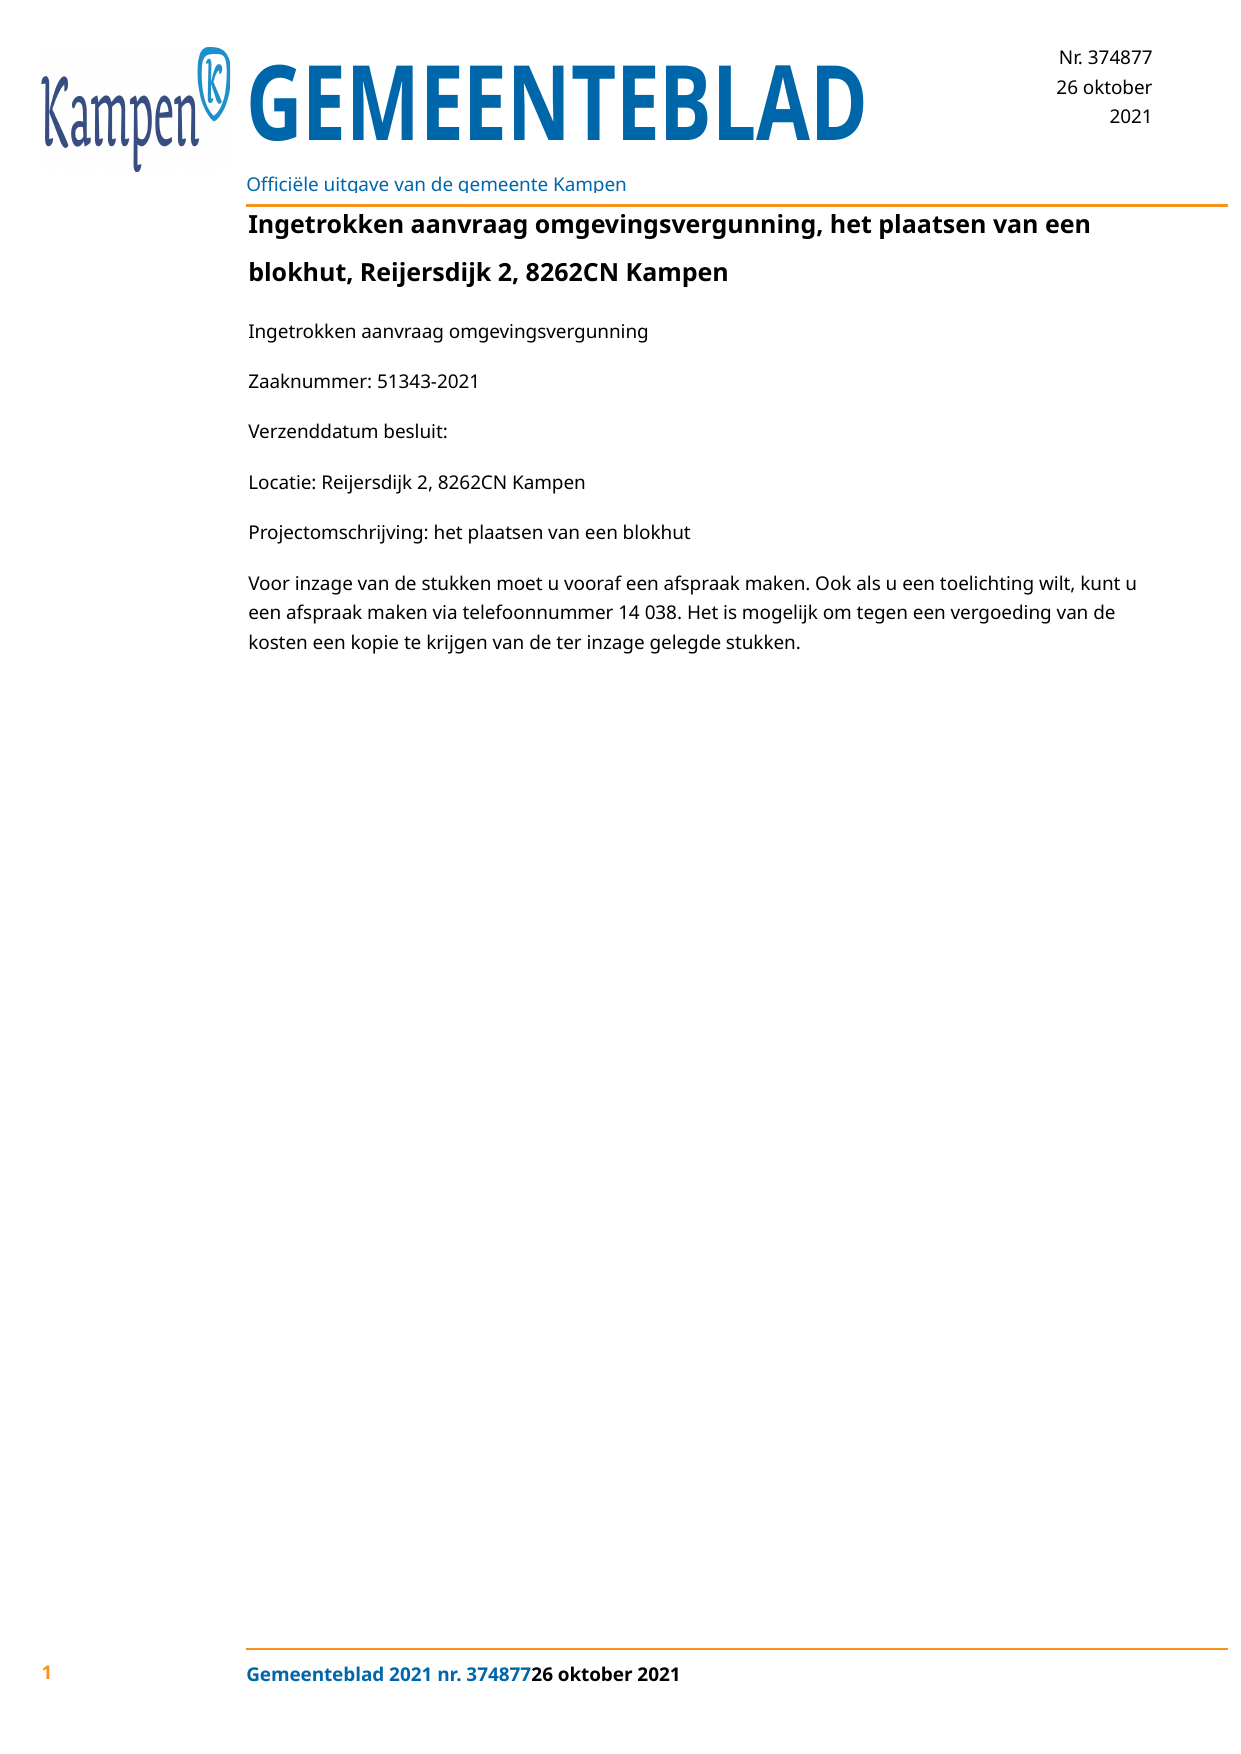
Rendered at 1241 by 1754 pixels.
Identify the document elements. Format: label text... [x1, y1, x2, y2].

text Verzenddatum besluit: [248, 419, 1152, 444]
text Locatie: Reijersdijk 2, 8262CN Kampen [248, 469, 1152, 495]
text Projectomschrijving: het plaatsen van een blokhut [248, 519, 1152, 545]
text Ingetrokken aanvraag omgevingsvergunning, het plaatsen van een blokhut, Reijersdijk 2, 8262CN Kampen [248, 207, 1152, 288]
text Voor inzage van de stukken moet u vooraf een afspraak maken. Ook als u een toelichting wilt, kunt u een afspraak maken via telefoonnummer 14 038. Het is mogelijk om tegen een vergoeding van de kosten een kopie te krijgen van de ter inzage gelegde stukken. [248, 570, 1152, 655]
text Ingetrokken aanvraag omgevingsvergunning [248, 318, 1152, 344]
picture [41, 47, 231, 172]
text Zaaknummer: 51343-2021 [248, 368, 1152, 394]
